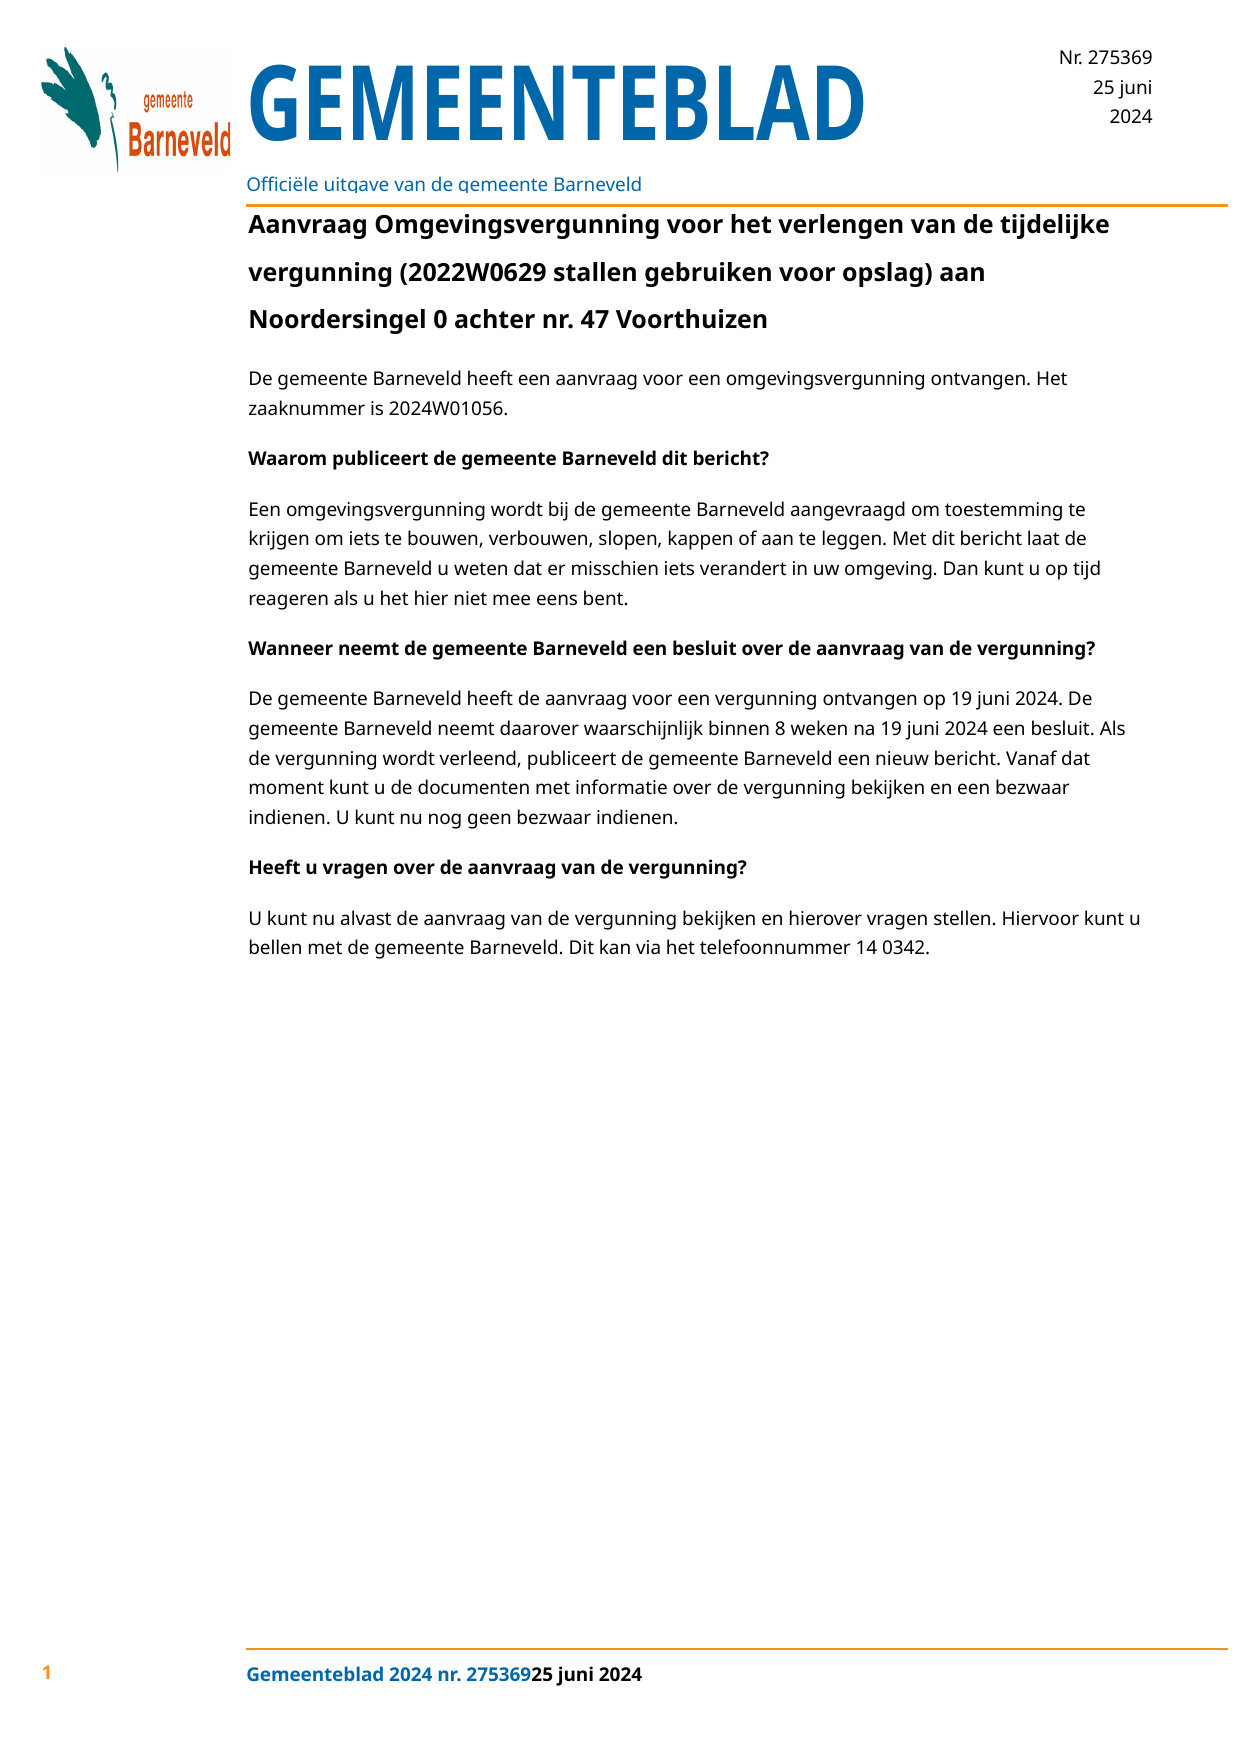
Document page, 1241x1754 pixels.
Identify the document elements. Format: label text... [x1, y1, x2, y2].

text Aanvraag Omgevingsvergunning voor het verlengen van de tijdelijke vergunning (2022W0629 stallen gebruiken voor opslag) aan Noordersingel 0 achter nr. 47 Voorthuizen [248, 207, 1152, 336]
text De gemeente Barneveld heeft de aanvraag voor een vergunning ontvangen op 19 juni 2024. De gemeente Barneveld neemt daarover waarschijnlijk binnen 8 weken na 19 juni 2024 een besluit. Als de vergunning wordt verleend, publiceert de gemeente Barneveld een nieuw bericht. Vanaf dat moment kunt u de documenten met informatie over de vergunning bekijken en een bezwaar indienen. U kunt nu nog geen bezwaar indienen. [248, 686, 1152, 829]
text Wanneer neemt de gemeente Barneveld een besluit over de aanvraag van de vergunning? [248, 635, 1152, 661]
text U kunt nu alvast de aanvraag van de vergunning bekijken en hierover vragen stellen. Hiervoor kunt u bellen met de gemeente Barneveld. Dit kan via het telefoonnummer 14 0342. [248, 905, 1152, 960]
text Waarom publiceert de gemeente Barneveld dit bericht? [248, 446, 1152, 471]
text De gemeente Barneveld heeft een aanvraag voor een omgevingsvergunning ontvangen. Het zaaknummer is 2024W01056. [248, 366, 1152, 421]
text Heeft u vragen over de aanvraag van de vergunning? [248, 854, 1152, 880]
picture [41, 47, 231, 172]
text Een omgevingsvergunning wordt bij de gemeente Barneveld aangevraagd om toestemming te krijgen om iets te bouwen, verbouwen, slopen, kappen of aan te leggen. Met dit bericht laat de gemeente Barneveld u weten dat er misschien iets verandert in uw omgeving. Dan kunt u op tijd reageren als u het hier niet mee eens bent. [248, 496, 1152, 610]
